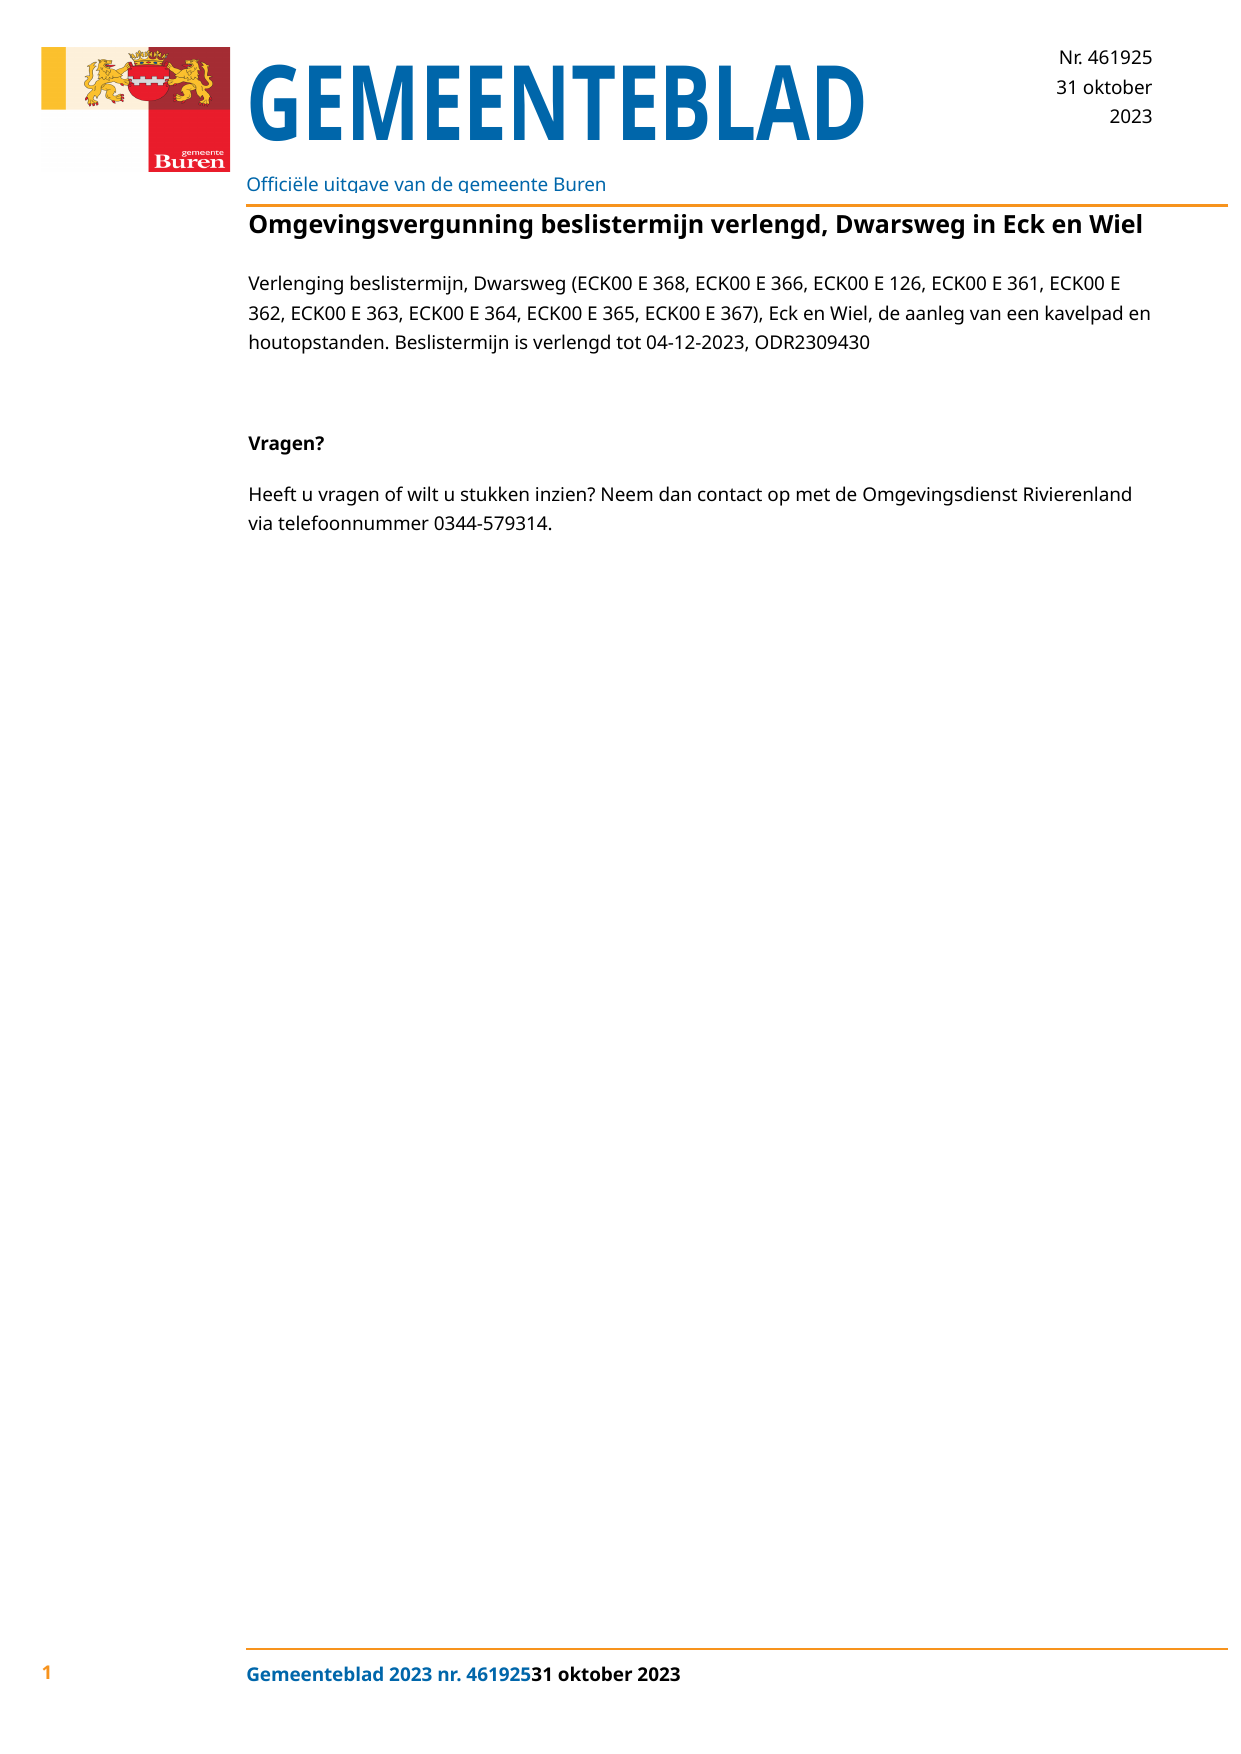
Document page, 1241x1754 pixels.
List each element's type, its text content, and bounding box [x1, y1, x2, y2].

text Vragen? [248, 430, 1152, 456]
text Heeft u vragen of wilt u stukken inzien? Neem dan contact op met de Omgevingsdienst Rivierenland via telefoonnummer 0344-579314. [248, 481, 1152, 536]
text Verlenging beslistermijn, Dwarsweg (ECK00 E 368, ECK00 E 366, ECK00 E 126, ECK00 E 361, ECK00 E 362, ECK00 E 363, ECK00 E 364, ECK00 E 365, ECK00 E 367), Eck en Wiel, de aanleg van een kavelpad en houtopstanden. Beslistermijn is verlengd tot 04-12-2023, ODR2309430 [248, 270, 1152, 355]
picture [41, 47, 231, 172]
text Omgevingsvergunning beslistermijn verlengd, Dwarsweg in Eck en Wiel [248, 207, 1152, 241]
